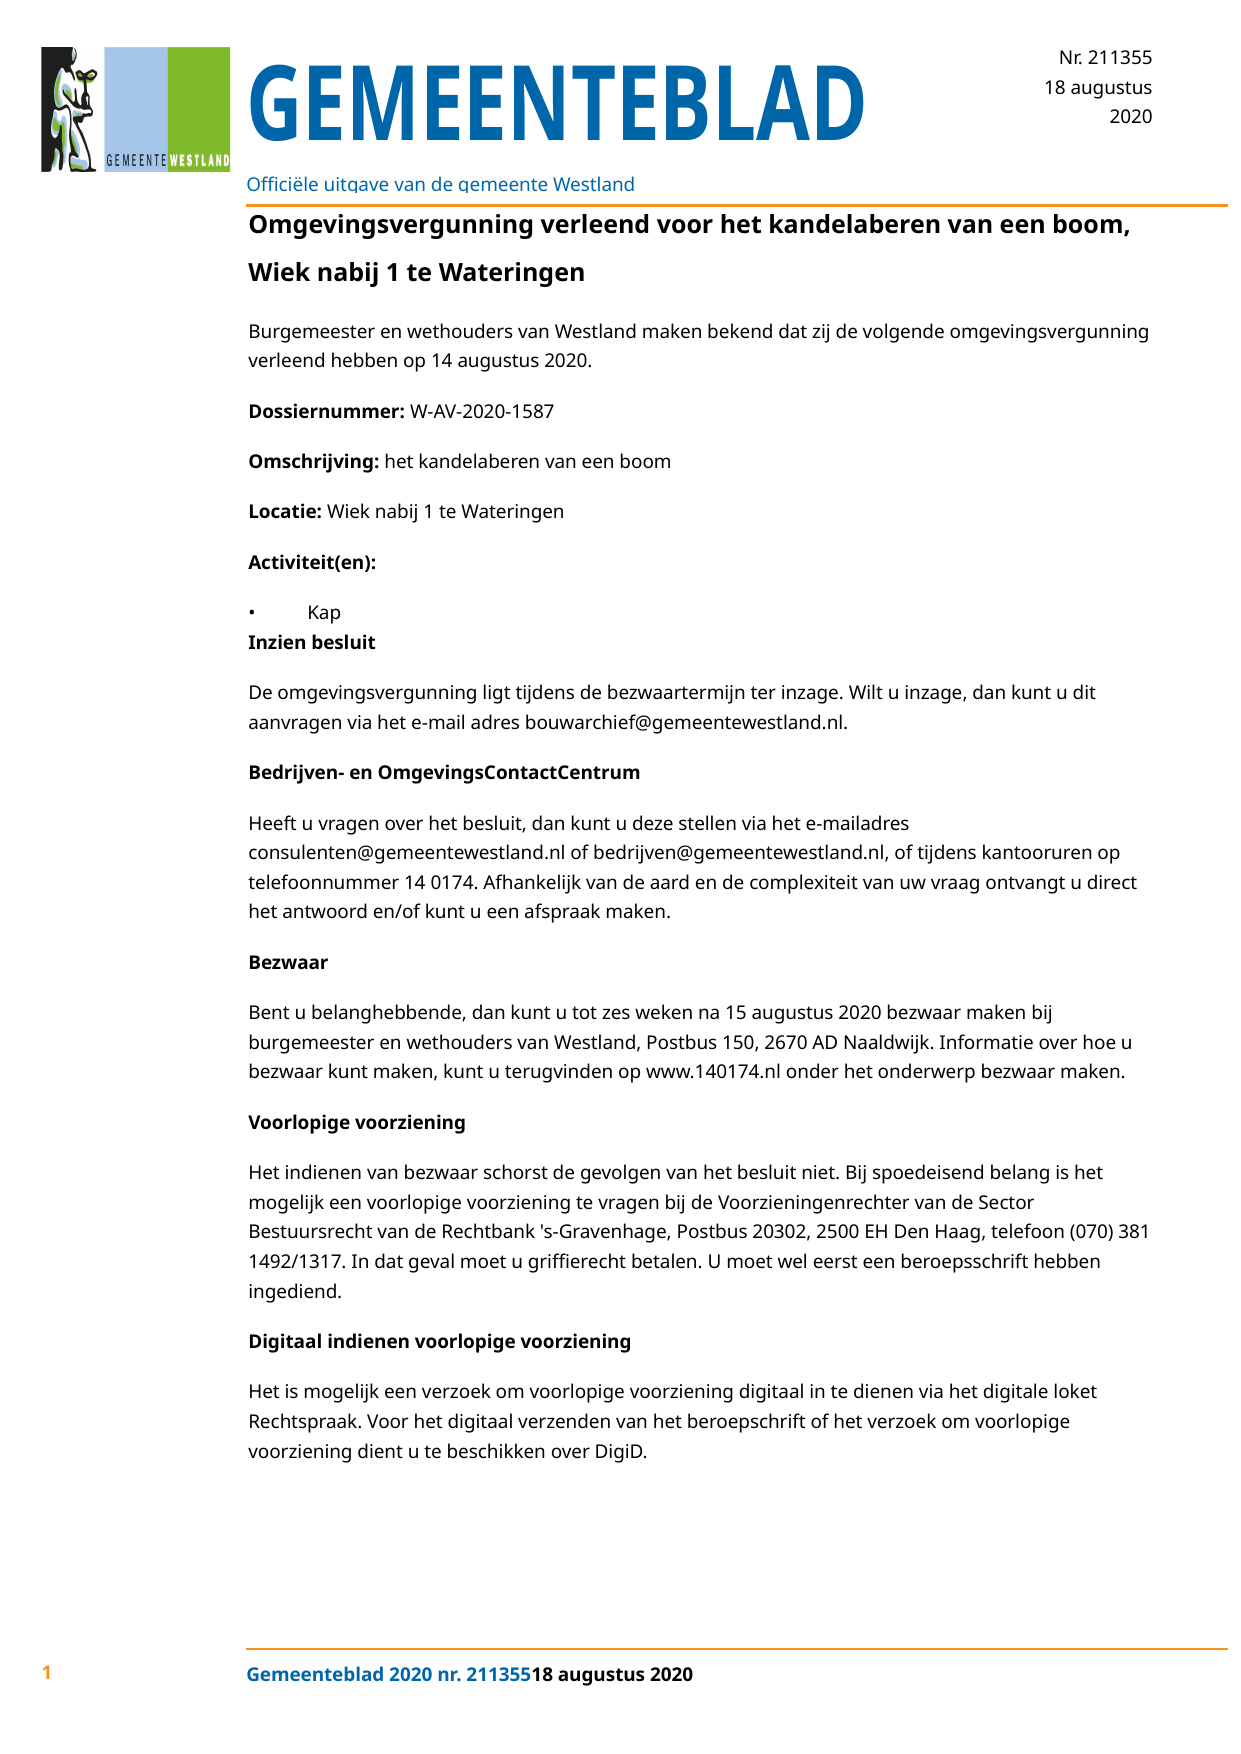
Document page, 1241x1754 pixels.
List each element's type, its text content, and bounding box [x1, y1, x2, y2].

text Digitaal indienen voorlopige voorziening [248, 1328, 1152, 1354]
text Inzien besluit [248, 629, 1152, 655]
text Bedrijven- en OmgevingsContactCentrum [248, 759, 1152, 785]
text Het indienen van bezwaar schorst de gevolgen van het besluit niet. Bij spoedeisend belang is het mogelijk een voorlopige voorziening te vragen bij de Voorzieningenrechter van de Sector Bestuursrecht van de Rechtbank 's-Gravenhage, Postbus 20302, 2500 EH Den Haag, telefoon (070) 381 1492/1317. In dat geval moet u griffierecht betalen. U moet wel eerst een beroepsschrift hebben ingediend. [248, 1159, 1152, 1304]
text Het is mogelijk een verzoek om voorlopige voorziening digitaal in te dienen via het digitale loket Rechtspraak. Voor het digitaal verzenden van het beroepschrift of het verzoek om voorlopige voorziening dient u te beschikken over DigiD. [248, 1379, 1152, 1464]
text Burgemeester en wethouders van Westland maken bekend dat zij de volgende omgevingsvergunning verleend hebben op 14 augustus 2020. [248, 318, 1152, 373]
list Kap [248, 599, 1152, 625]
text Locatie: Wiek nabij 1 te Wateringen [248, 499, 1152, 524]
text Heeft u vragen over het besluit, dan kunt u deze stellen via het e-mailadres consulenten@gemeentewestland.nl of bedrijven@gemeentewestland.nl, of tijdens kantooruren op telefoonnummer 14 0174. Afhankelijk van de aard en de complexiteit van uw vraag ontvangt u direct het antwoord en/of kunt u een afspraak maken. [248, 810, 1152, 924]
picture [41, 47, 231, 172]
text Dossiernummer: W-AV-2020-1587 [248, 398, 1152, 424]
text De omgevingsvergunning ligt tijdens de bezwaartermijn ter inzage. Wilt u inzage, dan kunt u dit aanvragen via het e-mail adres bouwarchief@gemeentewestland.nl. [248, 679, 1152, 735]
text Bent u belanghebbende, dan kunt u tot zes weken na 15 augustus 2020 bezwaar maken bij burgemeester en wethouders van Westland, Postbus 150, 2670 AD Naaldwijk. Informatie over hoe u bezwaar kunt maken, kunt u terugvinden op www.140174.nl onder het onderwerp bezwaar maken. [248, 999, 1152, 1084]
text Bezwaar [248, 949, 1152, 975]
text Omschrijving: het kandelaberen van een boom [248, 448, 1152, 474]
text Activiteit(en): [248, 549, 1152, 575]
text Omgevingsvergunning verleend voor het kandelaberen van een boom, Wiek nabij 1 te Wateringen [248, 207, 1152, 288]
text Voorlopige voorziening [248, 1109, 1152, 1135]
